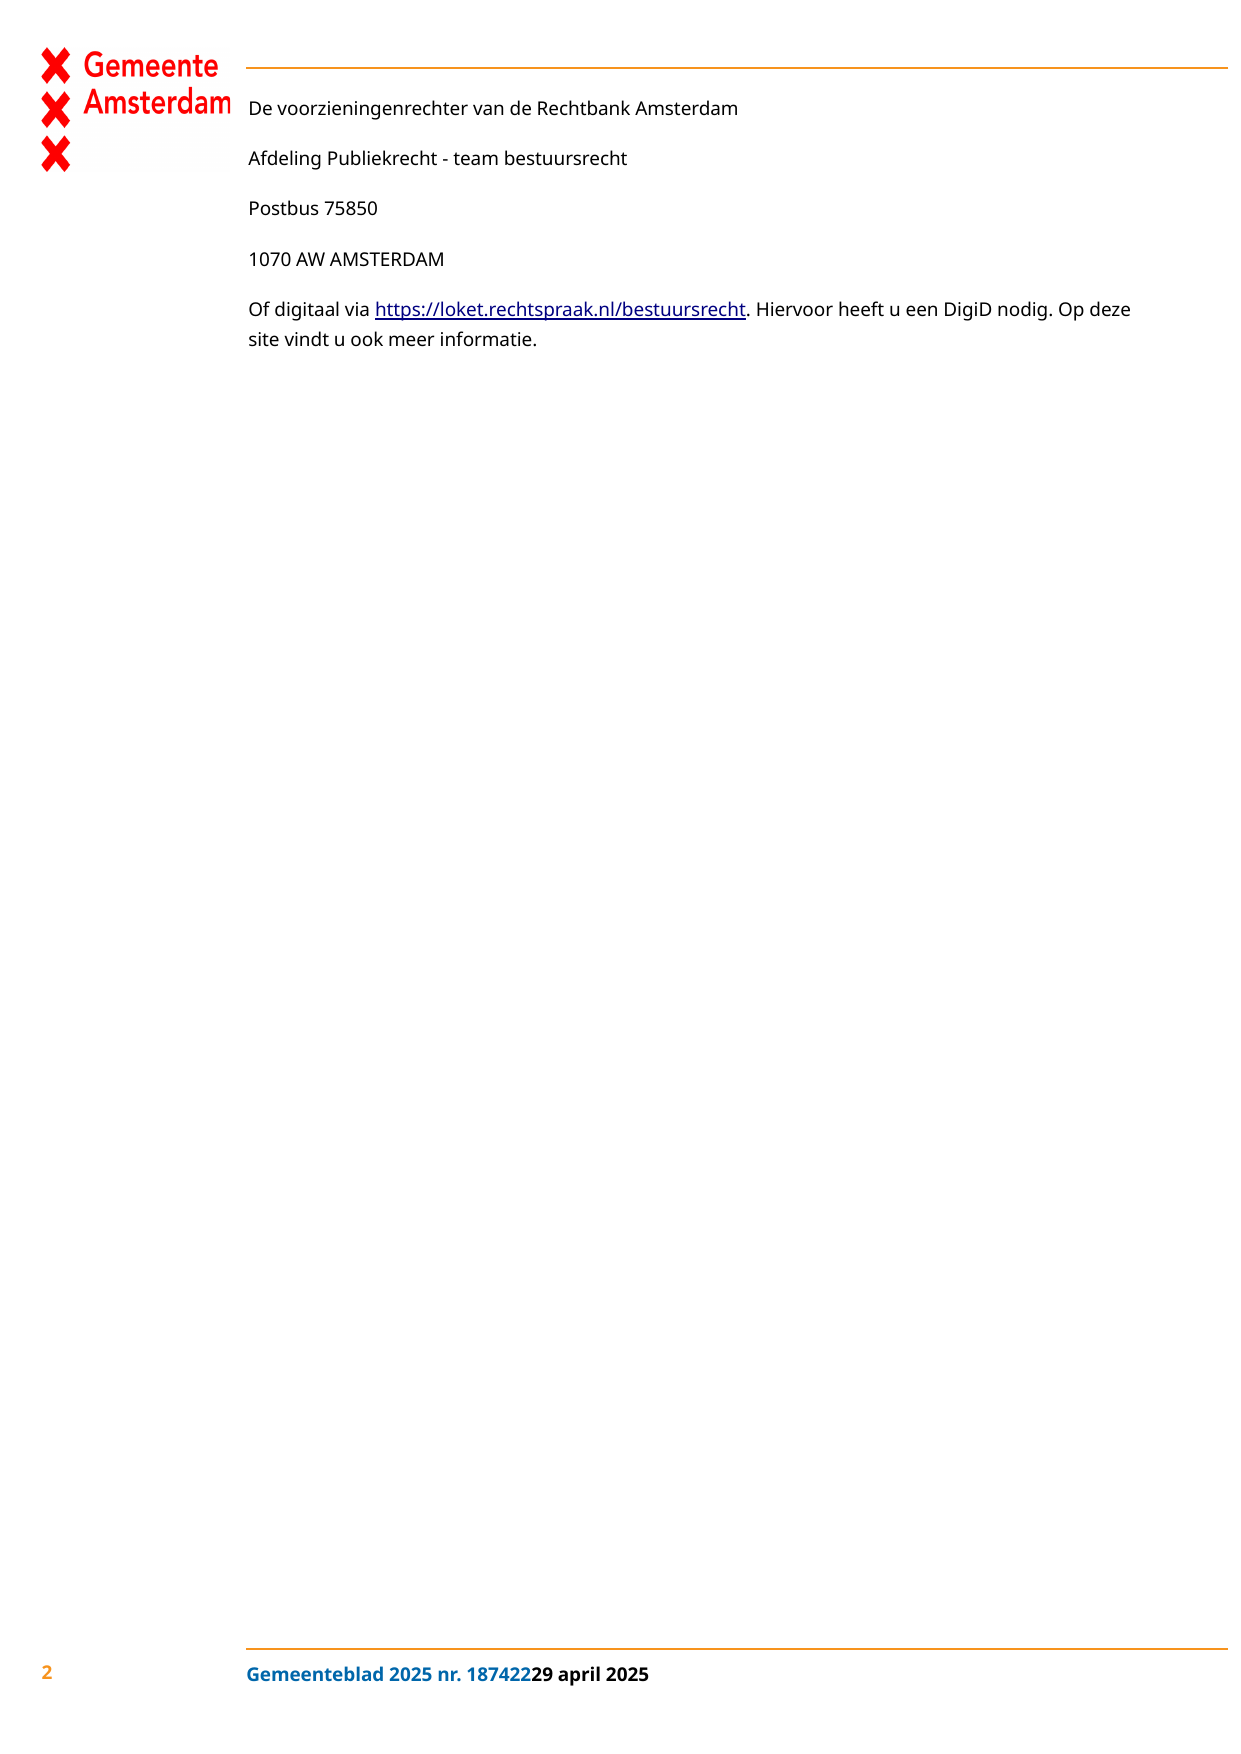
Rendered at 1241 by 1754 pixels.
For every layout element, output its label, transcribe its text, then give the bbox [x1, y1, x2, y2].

text Of digitaal via https://loket.rechtspraak.nl/bestuursrecht. Hiervoor heeft u een DigiD nodig. Op deze site vindt u ook meer informatie. [248, 296, 1152, 352]
text Afdeling Publiekrecht - team bestuursrecht [248, 145, 1152, 171]
text Postbus 75850 [248, 196, 1152, 221]
picture [41, 47, 231, 172]
text De voorzieningenrechter van de Rechtbank Amsterdam [248, 95, 1152, 121]
text 1070 AW AMSTERDAM [248, 246, 1152, 272]
